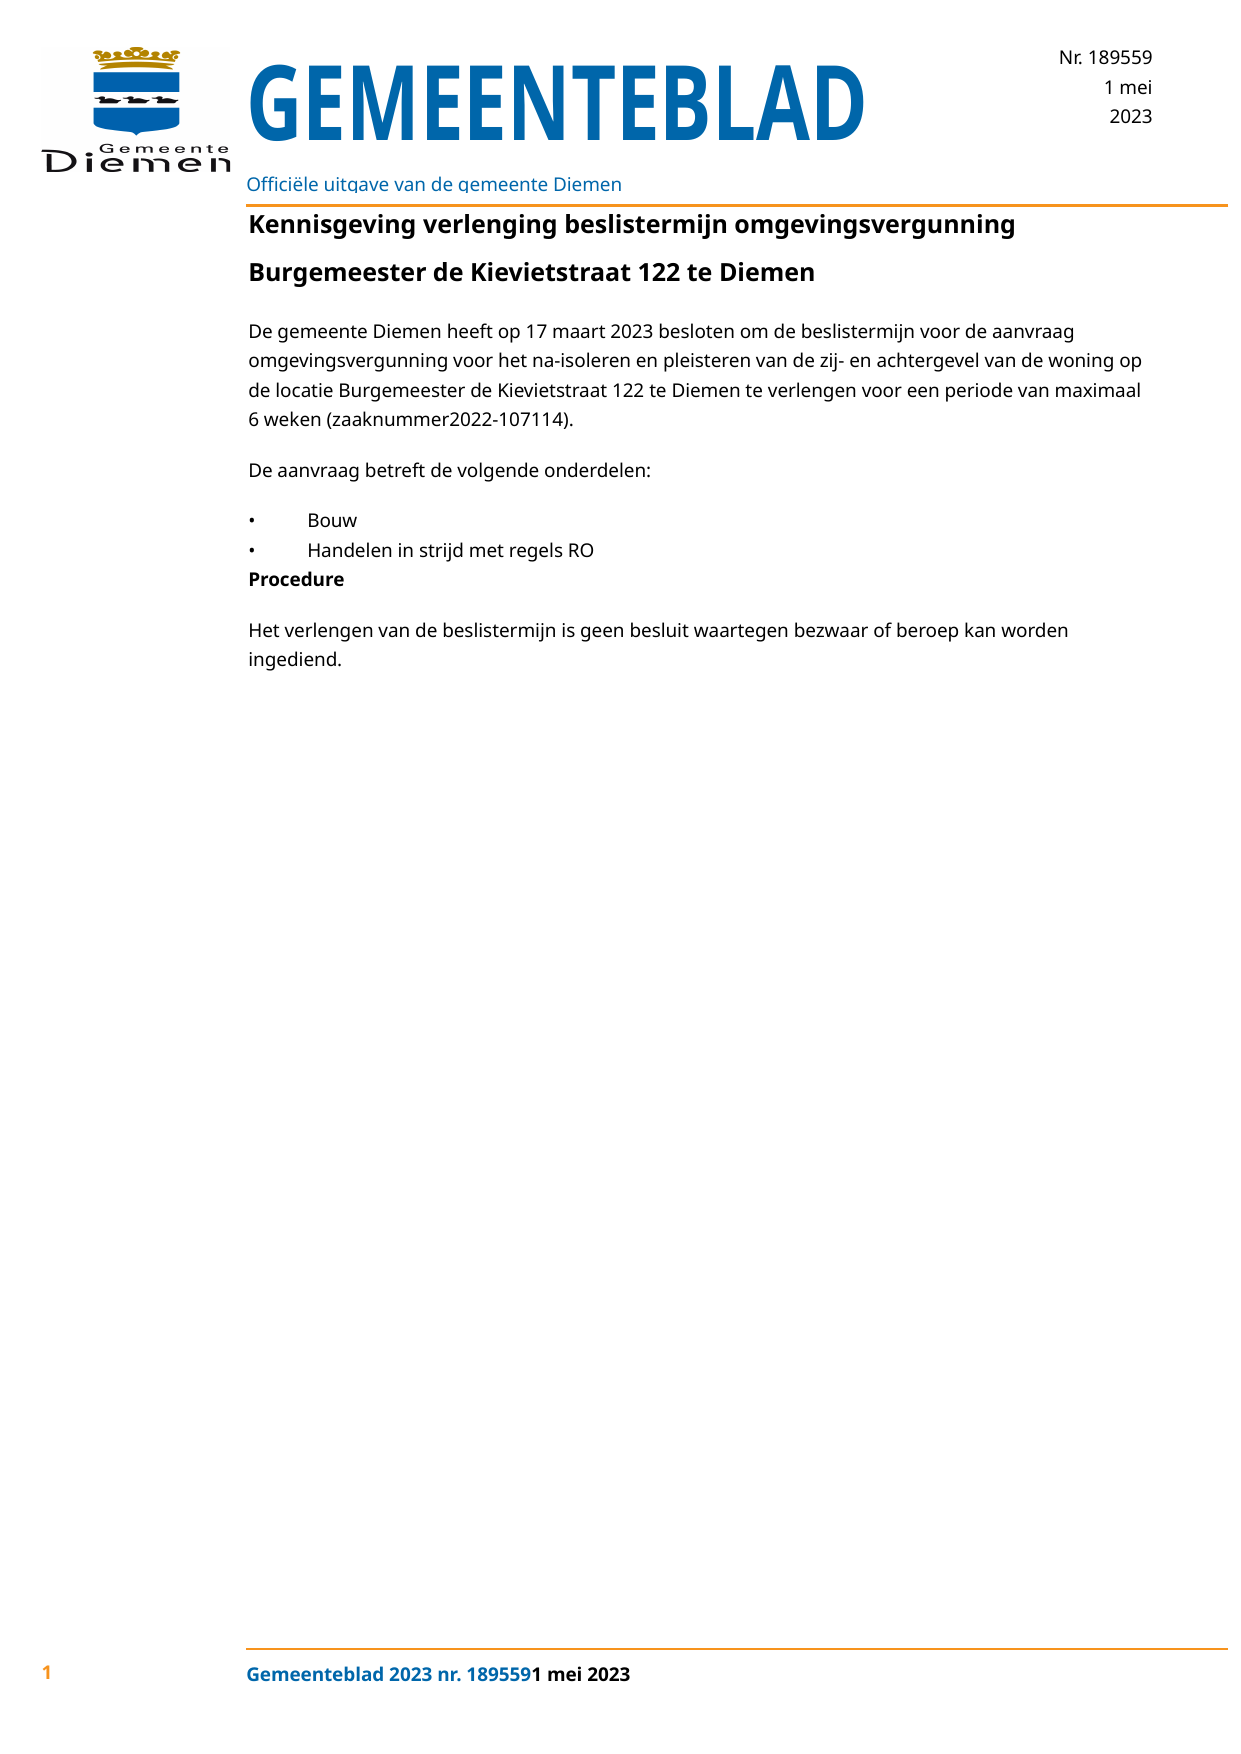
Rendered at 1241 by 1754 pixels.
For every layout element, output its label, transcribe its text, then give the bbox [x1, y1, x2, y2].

list Bouw [248, 507, 1152, 533]
list Handelen in strijd met regels RO [248, 537, 1152, 563]
text Procedure [248, 567, 1152, 592]
text Kennisgeving verlenging beslistermijn omgevingsvergunning Burgemeester de Kievietstraat 122 te Diemen [248, 207, 1152, 288]
text De gemeente Diemen heeft op 17 maart 2023 besloten om de beslistermijn voor de aanvraag omgevingsvergunning voor het na-isoleren en pleisteren van de zij- en achtergevel van de woning op de locatie Burgemeester de Kievietstraat 122 te Diemen te verlengen voor een periode van maximaal 6 weken (zaaknummer2022-107114). [248, 318, 1152, 432]
picture [41, 47, 231, 172]
text Het verlengen van de beslistermijn is geen besluit waartegen bezwaar of beroep kan worden ingediend. [248, 617, 1152, 672]
text De aanvraag betreft de volgende onderdelen: [248, 457, 1152, 483]
